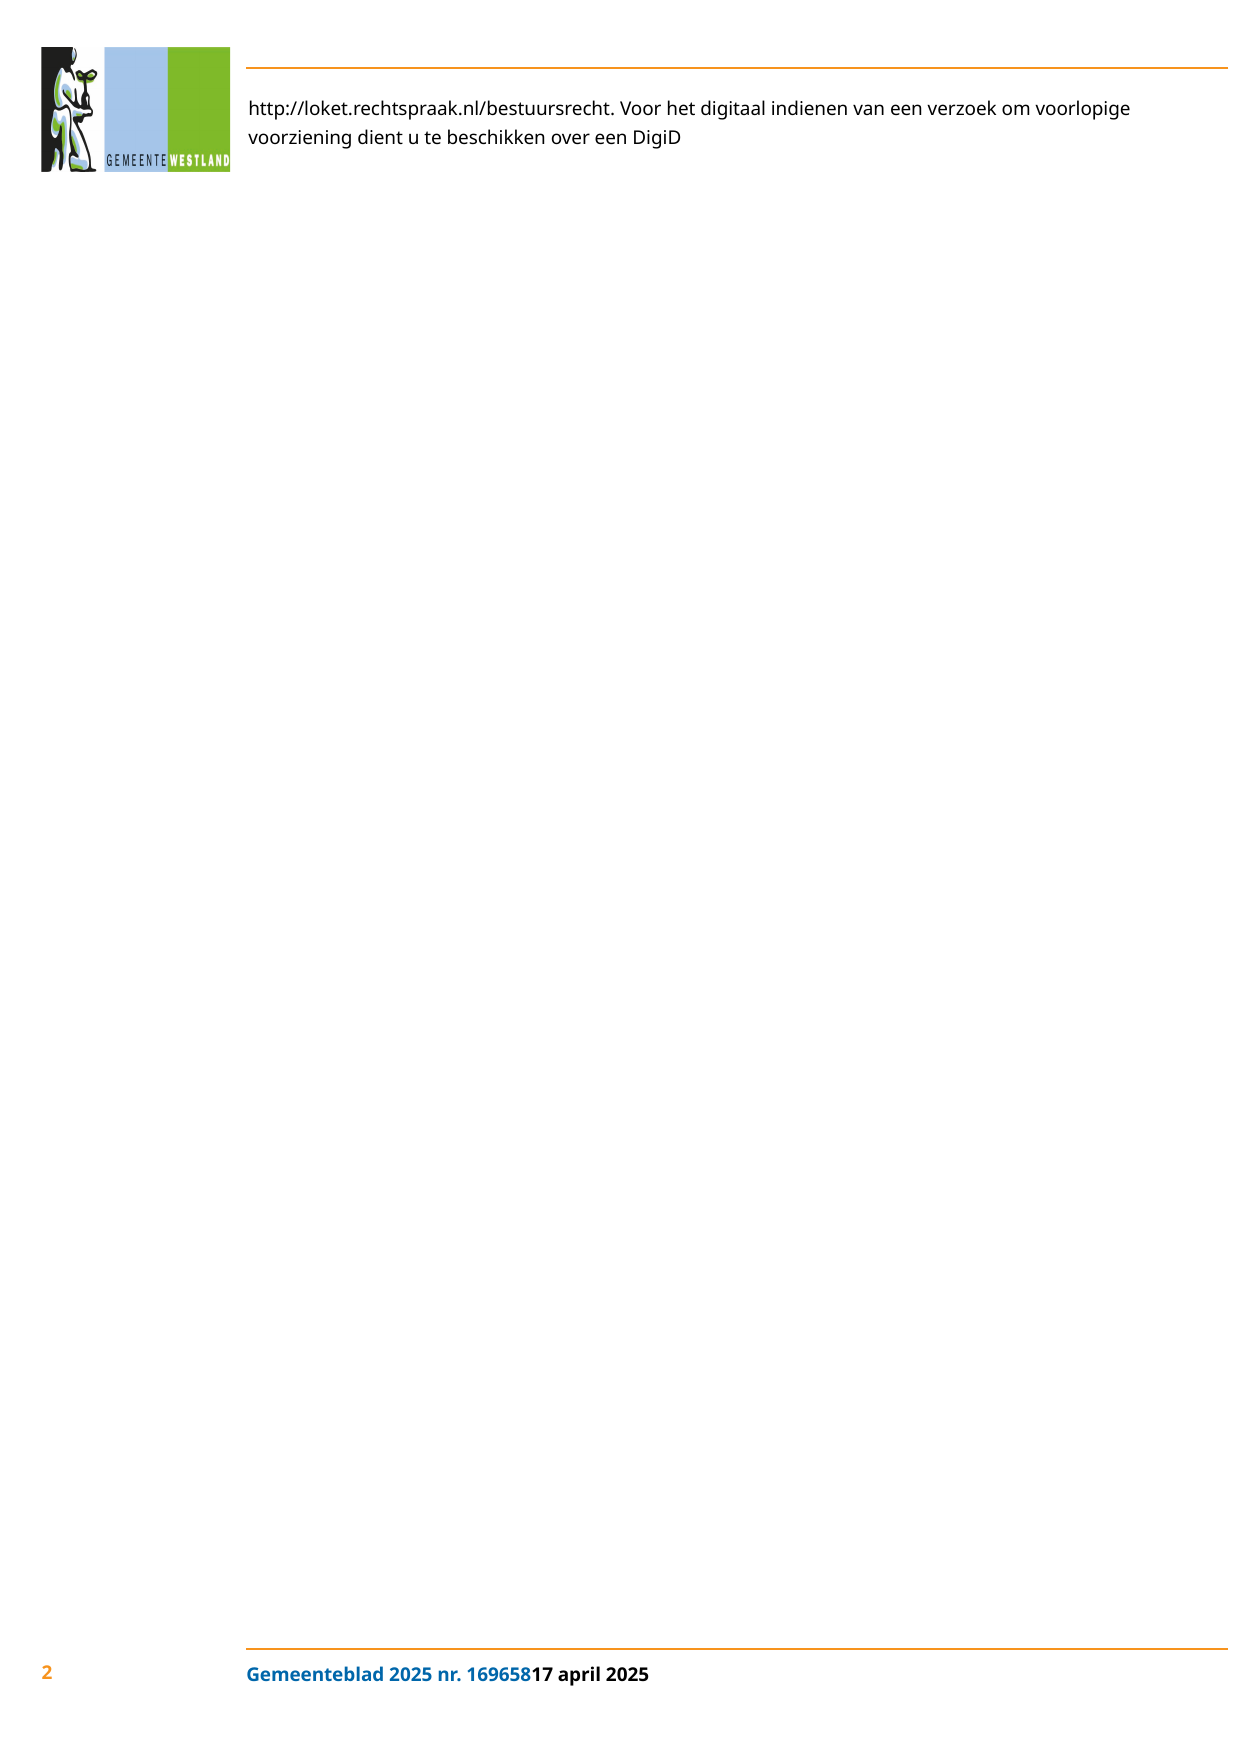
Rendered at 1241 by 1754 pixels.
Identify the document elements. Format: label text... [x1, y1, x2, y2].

picture [41, 47, 231, 172]
text http://loket.rechtspraak.nl/bestuursrecht. Voor het digitaal indienen van een verzoek om voorlopige voorziening dient u te beschikken over een DigiD [248, 95, 1152, 150]
